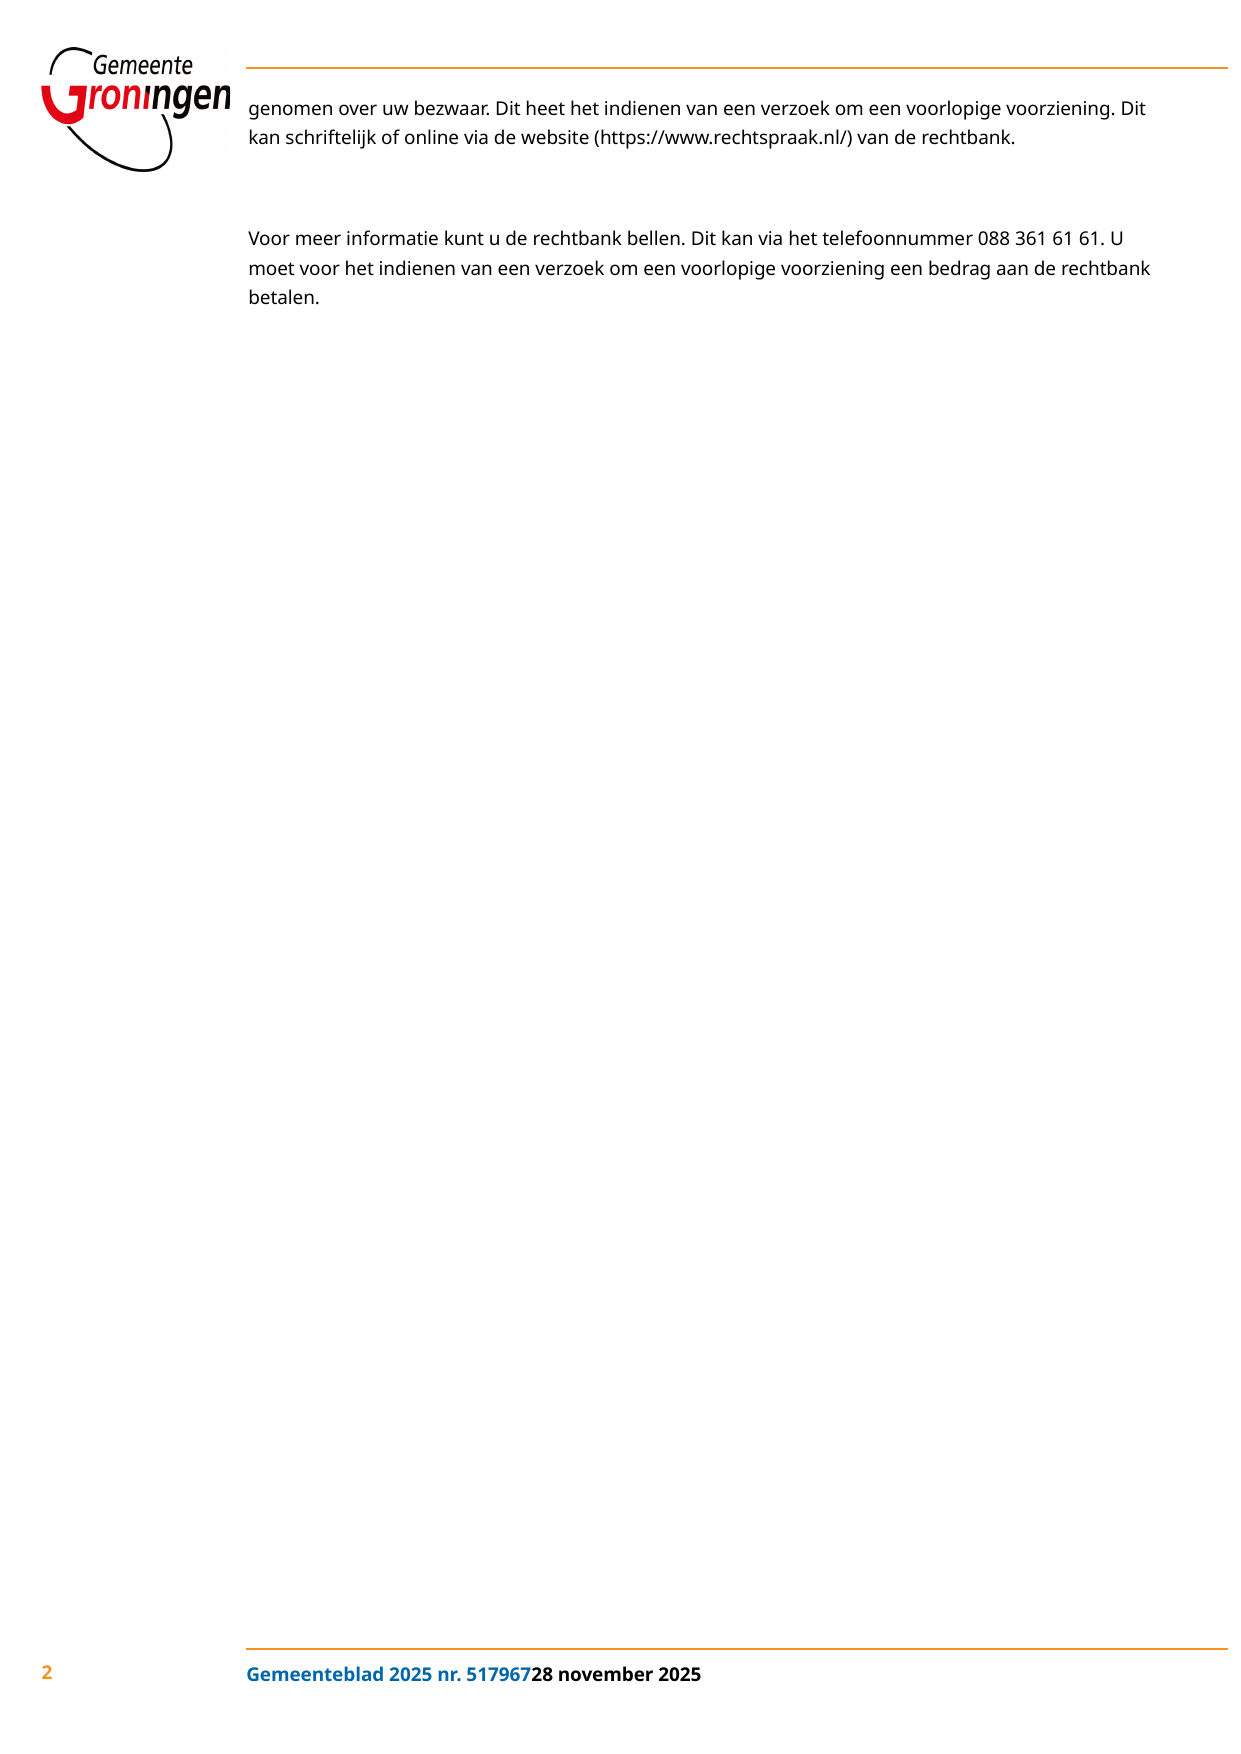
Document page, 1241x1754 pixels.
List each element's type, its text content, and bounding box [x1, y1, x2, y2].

text genomen over uw bezwaar. Dit heet het indienen van een verzoek om een voorlopige voorziening. Dit kan schriftelijk of online via de website (https://www.rechtspraak.nl/) van de rechtbank. [248, 95, 1152, 150]
picture [41, 47, 231, 172]
text Voor meer informatie kunt u de rechtbank bellen. Dit kan via het telefoonnummer 088 361 61 61. U moet voor het indienen van een verzoek om een voorlopige voorziening een bedrag aan de rechtbank betalen. [248, 225, 1152, 310]
